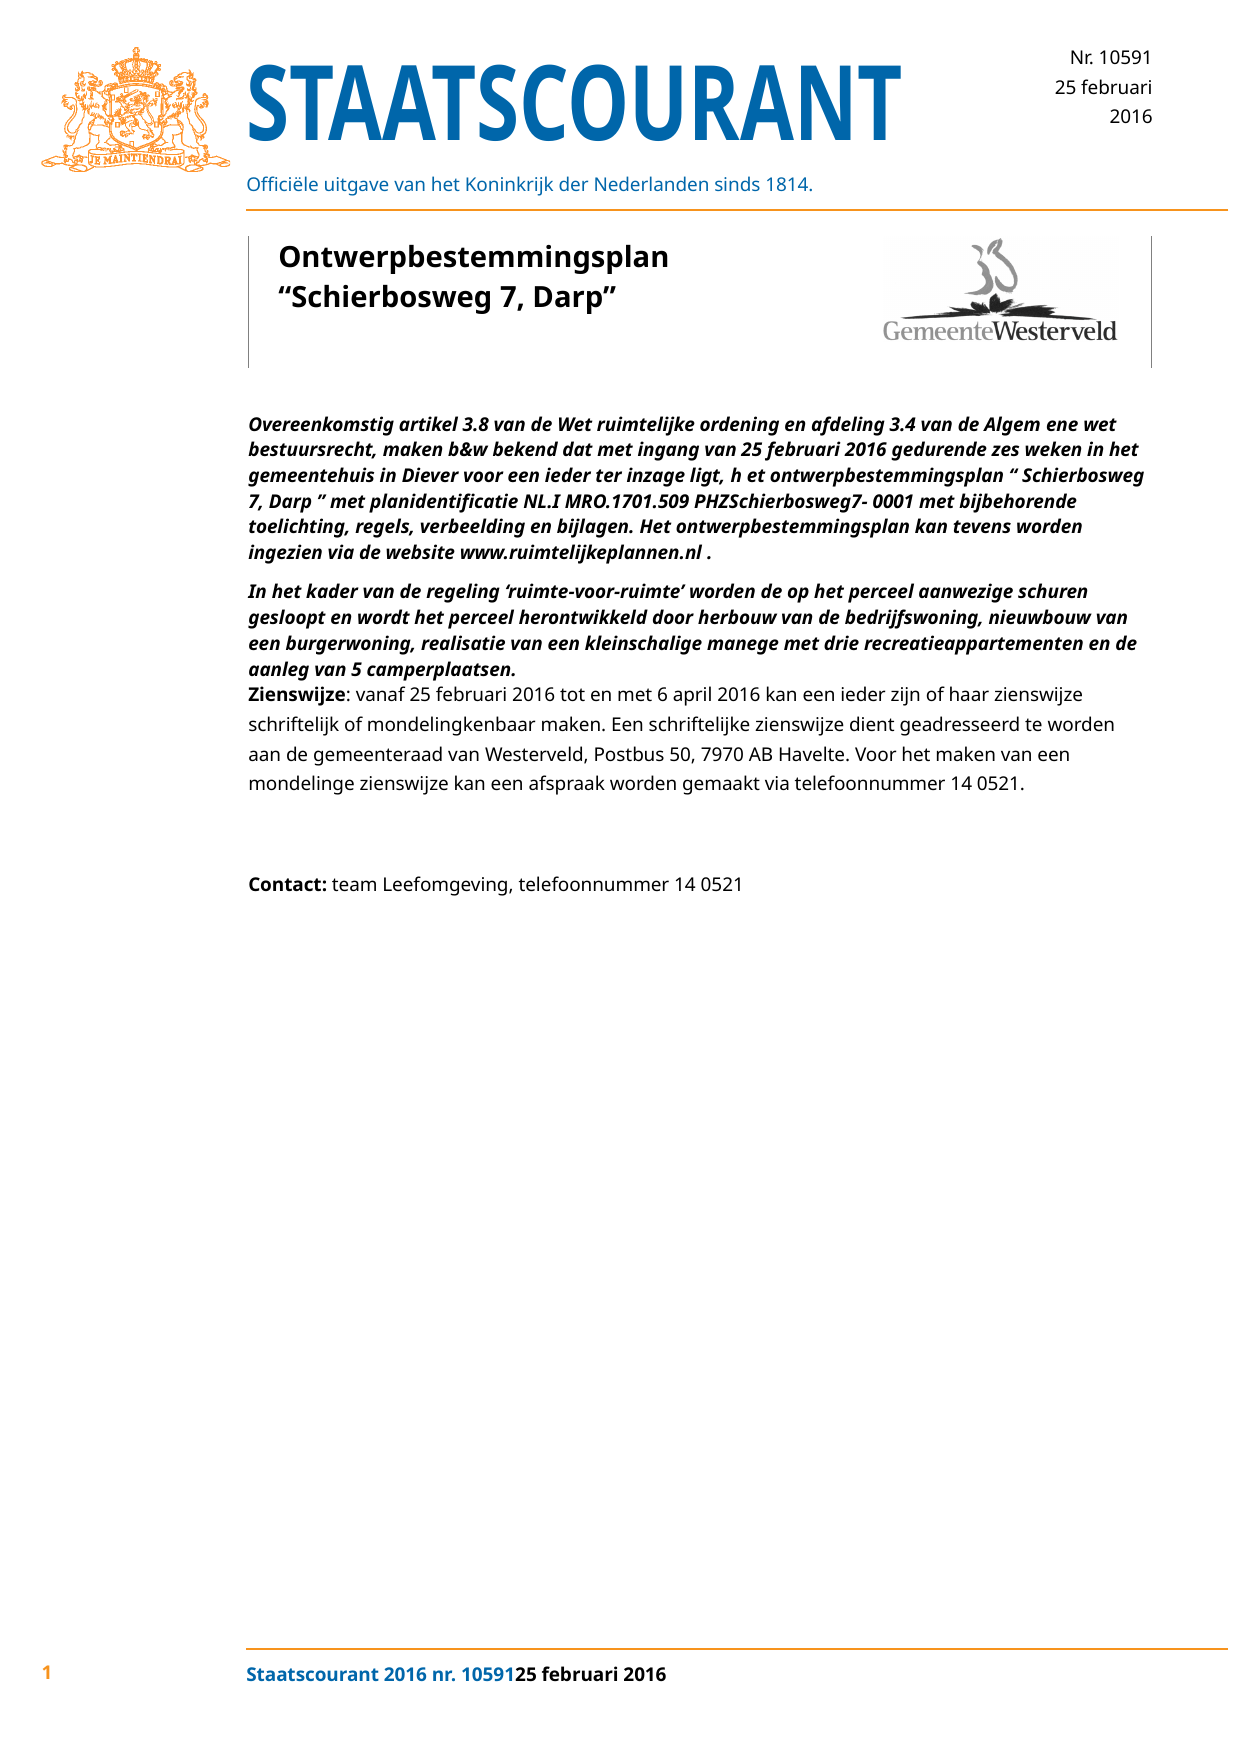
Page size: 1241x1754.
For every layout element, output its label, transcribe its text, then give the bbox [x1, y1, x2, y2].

text Overeenkomstig artikel 3.8 van de Wet ruimtelijke ordening en afdeling 3.4 van de Algem ene wet bestuursrecht, maken b&w bekend dat met ingang van 25 februari 2016 gedurende zes weken in het gemeentehuis in Diever voor een ieder ter inzage ligt, h et ontwerpbestemmingsplan “ Schierbosweg 7, Darp ” met planidentificatie NL.I MRO.1701.509 PHZSchierbosweg7- 0001 met bijbehorende toelichting, regels, verbeelding en bijlagen. Het ontwerpbestemmingsplan kan tevens worden ingezien via de website www.ruimtelijkeplannen.nl . [248, 411, 1152, 565]
text In het kader van de regeling ‘ruimte-voor-ruimte’ worden de op het perceel aanwezige schuren gesloopt en wordt het perceel herontwikkeld door herbouw van de bedrijfswoning, nieuwbouw van een burgerwoning, realisatie van een kleinschalige manege met drie recreatieappartementen en de aanleg van 5 camperplaatsen. [248, 579, 1152, 682]
text Zienswijze: vanaf 25 februari 2016 tot en met 6 april 2016 kan een ieder zijn of haar zienswijze schriftelijk of mondelingkenbaar maken. Een schriftelijke zienswijze dient geadresseerd te worden aan de gemeenteraad van Westerveld, Postbus 50, 7970 AB Havelte. Voor het maken van een mondelinge zienswijze kan een afspraak worden gemaakt via telefoonnummer 14 0521. [248, 682, 1152, 796]
table_header [850, 236, 1151, 368]
picture [882, 236, 1119, 342]
picture [41, 47, 231, 172]
table_header Ontwerpbestemmingsplan “Schierbosweg 7, Darp” [249, 236, 850, 368]
text Contact: team Leefomgeving, telefoonnummer 14 0521 [248, 871, 1152, 897]
